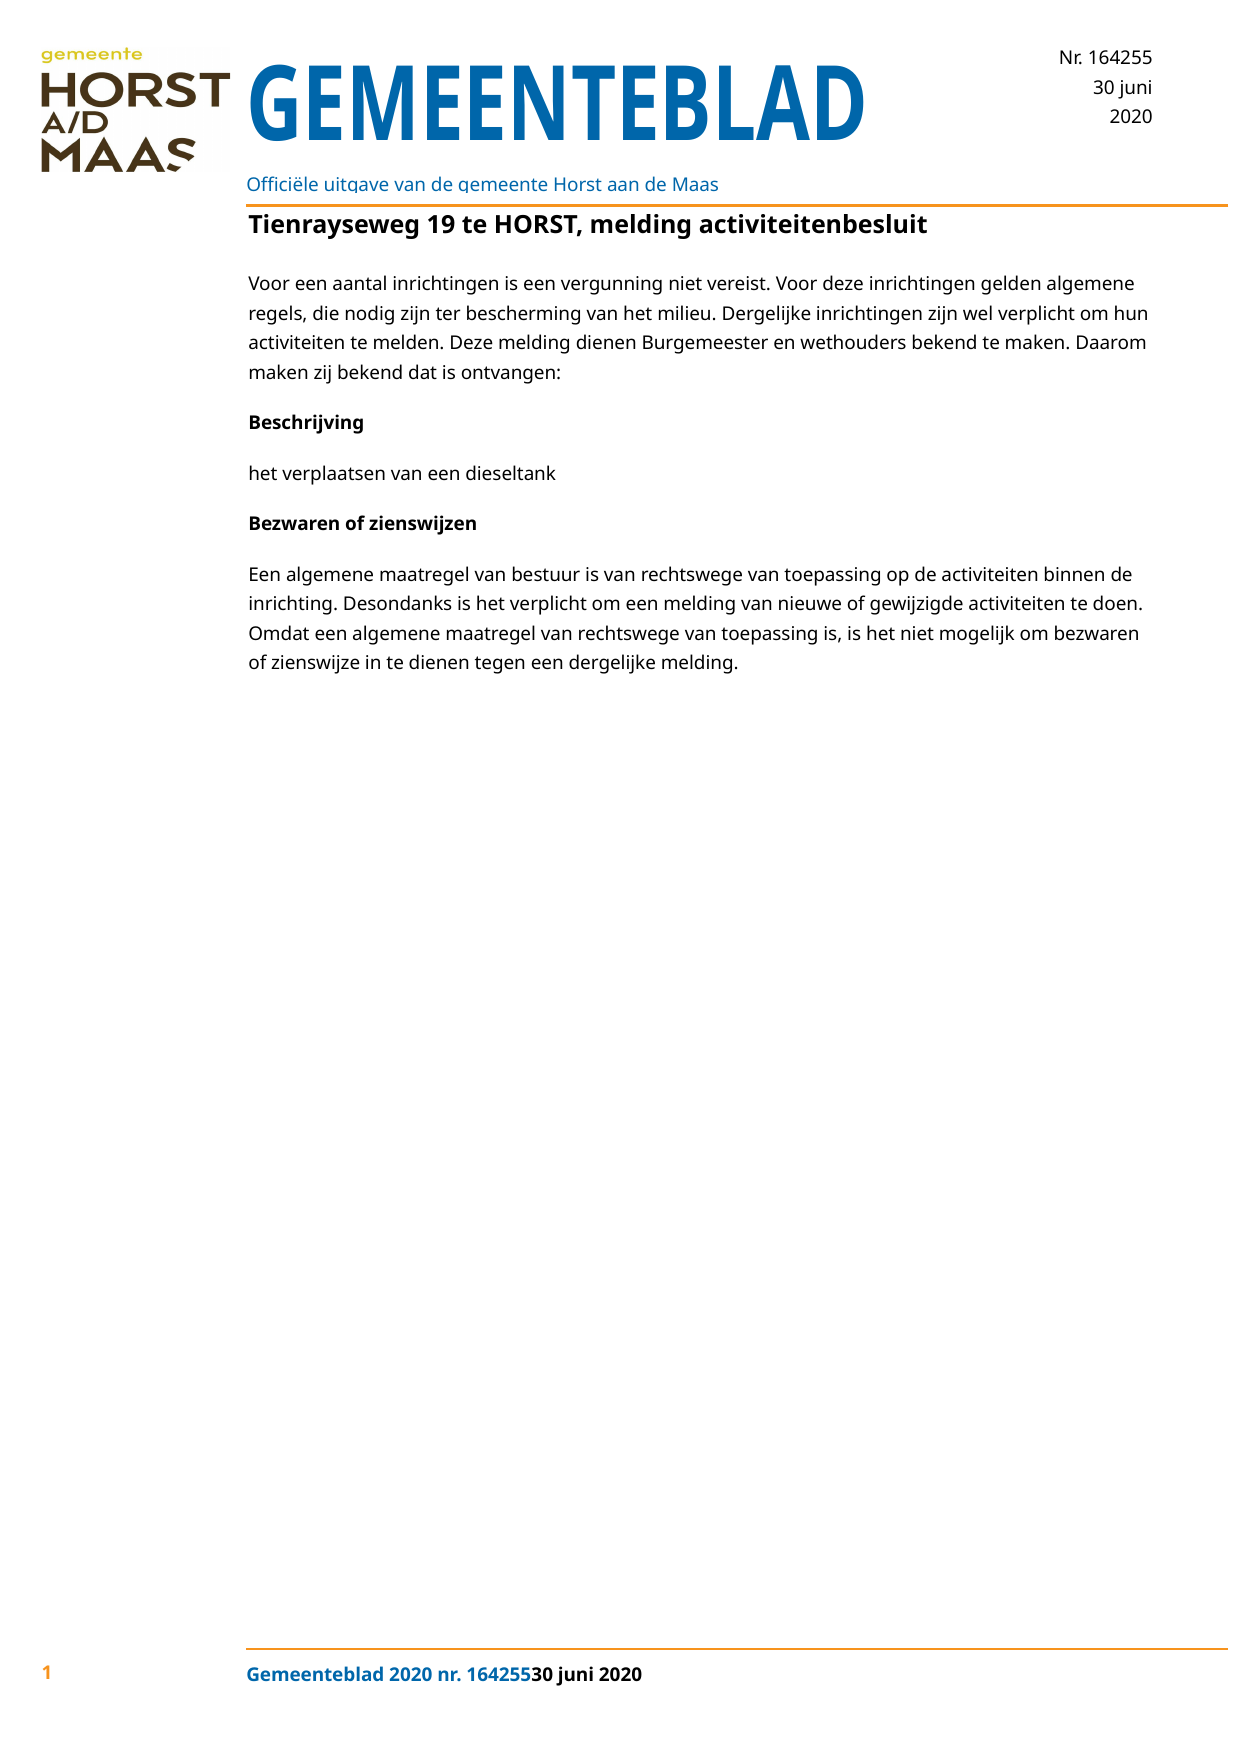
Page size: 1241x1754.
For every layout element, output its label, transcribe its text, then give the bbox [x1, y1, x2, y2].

text het verplaatsen van een dieseltank [248, 460, 1152, 486]
picture [41, 47, 231, 172]
text Voor een aantal inrichtingen is een vergunning niet vereist. Voor deze inrichtingen gelden algemene regels, die nodig zijn ter bescherming van het milieu. Dergelijke inrichtingen zijn wel verplicht om hun activiteiten te melden. Deze melding dienen Burgemeester en wethouders bekend te maken. Daarom maken zij bekend dat is ontvangen: [248, 270, 1152, 385]
text Een algemene maatregel van bestuur is van rechtswege van toepassing op de activiteiten binnen de inrichting. Desondanks is het verplicht om een melding van nieuwe of gewijzigde activiteiten te doen. Omdat een algemene maatregel van rechtswege van toepassing is, is het niet mogelijk om bezwaren of zienswijze in te dienen tegen een dergelijke melding. [248, 561, 1152, 675]
text Tienrayseweg 19 te HORST, melding activiteitenbesluit [248, 207, 1152, 241]
text Bezwaren of zienswijzen [248, 510, 1152, 536]
text Beschrijving [248, 409, 1152, 435]
